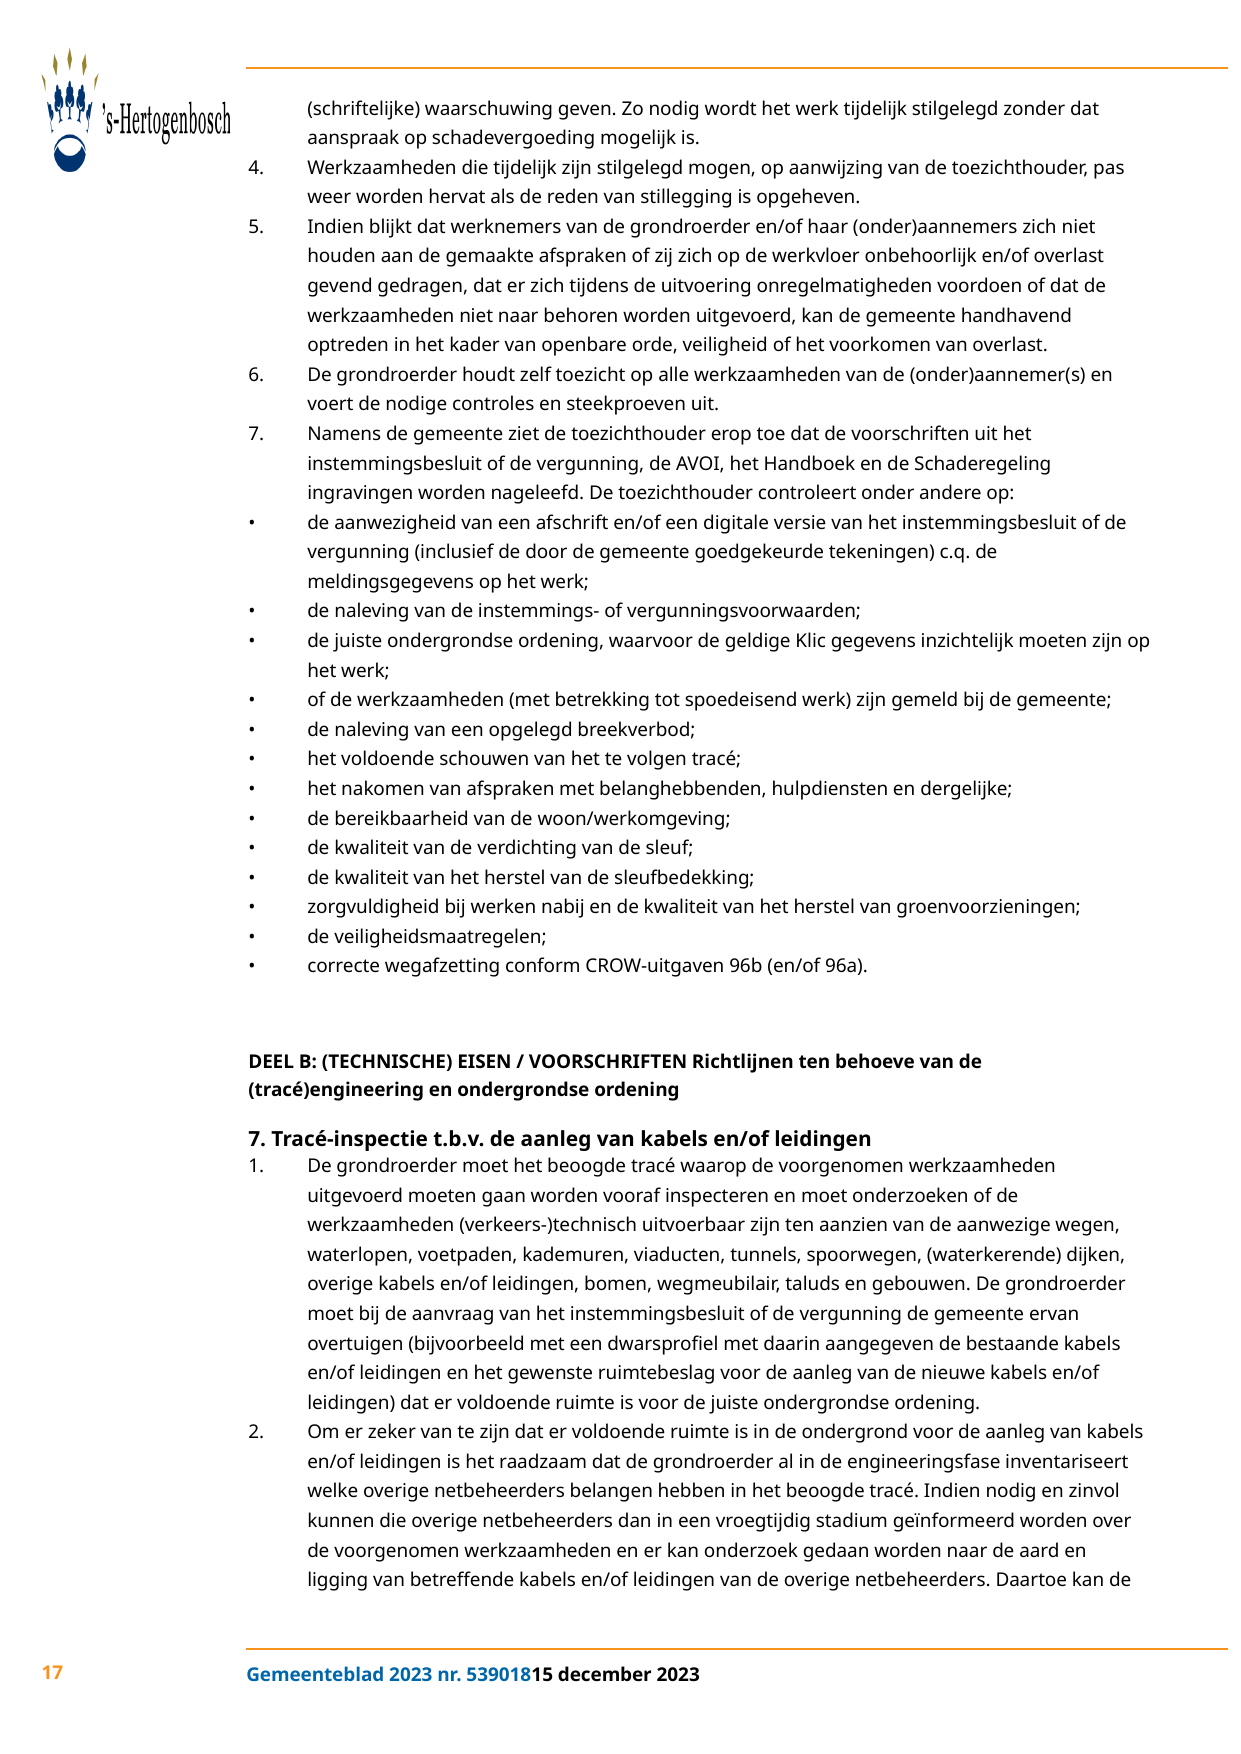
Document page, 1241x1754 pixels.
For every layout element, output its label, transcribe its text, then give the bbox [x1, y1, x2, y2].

list de kwaliteit van de verdichting van de sleuf; [248, 834, 1152, 860]
list zorgvuldigheid bij werken nabij en de kwaliteit van het herstel van groenvoorzieningen; [248, 893, 1152, 919]
list de veiligheidsmaatregelen; [248, 923, 1152, 949]
list de aanwezigheid van een afschrift en/of een digitale versie van het instemmingsbesluit of de vergunning (inclusief de door de gemeente goedgekeurde tekeningen) c.q. de meldingsgegevens op het werk; [248, 509, 1152, 594]
list correcte wegafzetting conform CROW-uitgaven 96b (en/of 96a). [248, 953, 1152, 978]
list de bereikbaarheid van de woon/werkomgeving; [248, 805, 1152, 831]
list Namens de gemeente ziet de toezichthouder erop toe dat de voorschriften uit het instemmingsbesluit of de vergunning, de AVOI, het Handboek en de Schaderegeling ingravingen worden nageleefd. De toezichthouder controleert onder andere op: [248, 420, 1152, 505]
text DEEL B: (TECHNISCHE) EISEN / VOORSCHRIFTEN Richtlijnen ten behoeve van de (tracé)engineering en ondergrondse ordening [248, 1049, 1152, 1103]
list Werkzaamheden die tijdelijk zijn stilgelegd mogen, op aanwijzing van de toezichthouder, pas weer worden hervat als de reden van stillegging is opgeheven. [248, 154, 1152, 209]
list Om er zeker van te zijn dat er voldoende ruimte is in de ondergrond voor de aanleg van kabels en/of leidingen is het raadzaam dat de grondroerder al in de engineeringsfase inventariseert welke overige netbeheerders belangen hebben in het beoogde tracé. Indien nodig en zinvol kunnen die overige netbeheerders dan in een vroegtijdig stadium geïnformeerd worden over de voorgenomen werkzaamheden en er kan onderzoek gedaan worden naar de aard en ligging van betreffende kabels en/of leidingen van de overige netbeheerders. Daartoe kan de [248, 1418, 1152, 1592]
list (schriftelijke) waarschuwing geven. Zo nodig wordt het werk tijdelijk stilgelegd zonder dat aanspraak op schadevergoeding mogelijk is. [248, 95, 1152, 150]
list het voldoende schouwen van het te volgen tracé; [248, 746, 1152, 771]
list de kwaliteit van het herstel van de sleufbedekking; [248, 864, 1152, 890]
list de juiste ondergrondse ordening, waarvoor de geldige Klic gegevens inzichtelijk moeten zijn op het werk; [248, 627, 1152, 683]
list De grondroerder houdt zelf toezicht op alle werkzaamheden van de (onder)aannemer(s) en voert de nodige controles en steekproeven uit. [248, 361, 1152, 416]
list of de werkzaamheden (met betrekking tot spoedeisend werk) zijn gemeld bij de gemeente; [248, 686, 1152, 712]
text 7. Tracé-inspectie t.b.v. de aanleg van kabels en/of leidingen [248, 1124, 1152, 1152]
list het nakomen van afspraken met belanghebbenden, hulpdiensten en dergelijke; [248, 775, 1152, 801]
picture [41, 47, 231, 172]
list Indien blijkt dat werknemers van de grondroerder en/of haar (onder)aannemers zich niet houden aan de gemaakte afspraken of zij zich op de werkvloer onbehoorlijk en/of overlast gevend gedragen, dat er zich tijdens de uitvoering onregelmatigheden voordoen of dat de werkzaamheden niet naar behoren worden uitgevoerd, kan de gemeente handhavend optreden in het kader van openbare orde, veiligheid of het voorkomen van overlast. [248, 213, 1152, 357]
list De grondroerder moet het beoogde tracé waarop de voorgenomen werkzaamheden uitgevoerd moeten gaan worden vooraf inspecteren en moet onderzoeken of de werkzaamheden (verkeers-)technisch uitvoerbaar zijn ten aanzien van de aanwezige wegen, waterlopen, voetpaden, kademuren, viaducten, tunnels, spoorwegen, (waterkerende) dijken, overige kabels en/of leidingen, bomen, wegmeubilair, taluds en gebouwen. De grondroerder moet bij de aanvraag van het instemmingsbesluit of de vergunning de gemeente ervan overtuigen (bijvoorbeeld met een dwarsprofiel met daarin aangegeven de bestaande kabels en/of leidingen en het gewenste ruimtebeslag voor de aanleg van de nieuwe kabels en/of leidingen) dat er voldoende ruimte is voor de juiste ondergrondse ordening. [248, 1152, 1152, 1414]
list de naleving van de instemmings- of vergunningsvoorwaarden; [248, 598, 1152, 623]
list de naleving van een opgelegd breekverbod; [248, 716, 1152, 742]
